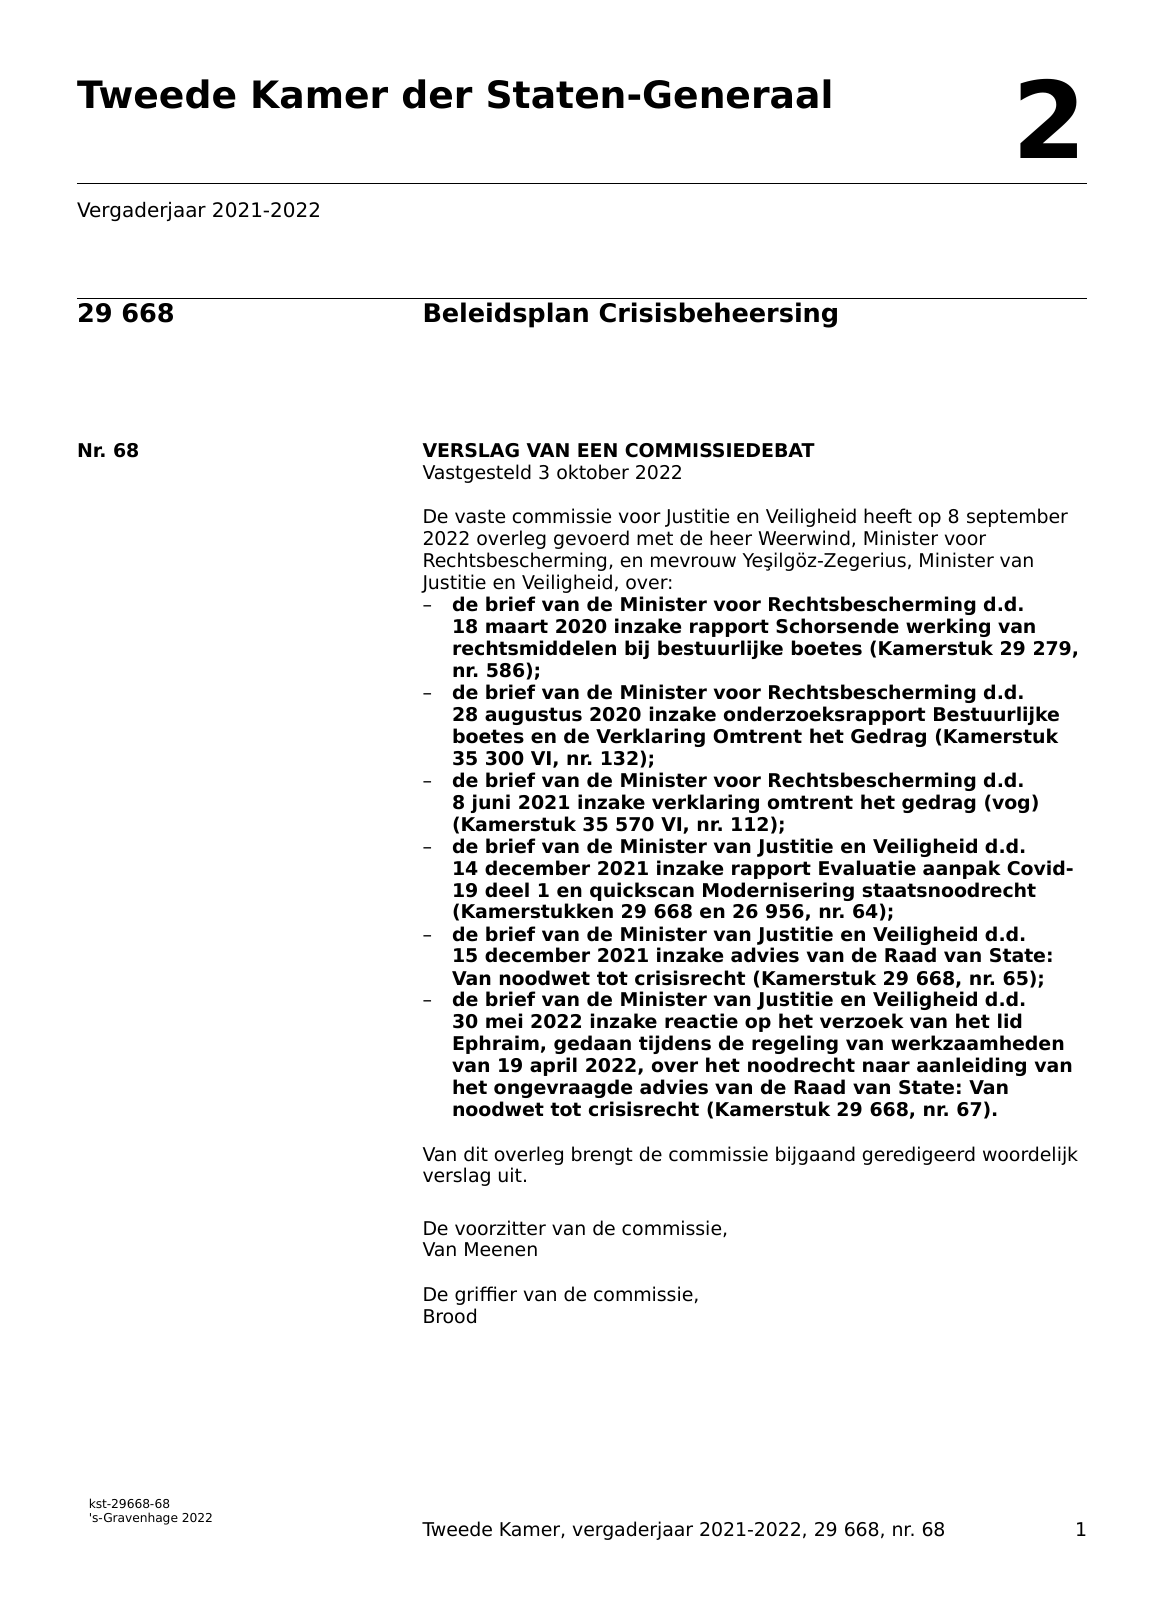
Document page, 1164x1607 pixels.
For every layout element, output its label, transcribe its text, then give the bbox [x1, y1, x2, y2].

text Vastgesteld 3 oktober 2022 [422, 462, 1087, 484]
subtitle 29 668 Beleidsplan Crisisbeheersing [77, 299, 1087, 329]
text Van dit overleg brengt de commissie bijgaand geredigeerd woordelijk verslag uit. [422, 1143, 1087, 1187]
text – de brief van de Minister van Justitie en Veiligheid d.d. 15 december 2021 inzake advies van de Raad van State: Van noodwet tot crisisrecht (Kamerstuk 29 668, nr. 65); [422, 923, 1087, 989]
subtitle Nr. 68 VERSLAG VAN EEN COMMISSIEDEBAT [77, 440, 1087, 462]
text – de brief van de Minister van Justitie en Veiligheid d.d. 14 december 2021 inzake rapport Evaluatie aanpak Covid-19 deel 1 en quickscan Modernisering staatsnoodrecht (Kamerstukken 29 668 en 26 956, nr. 64); [422, 836, 1087, 923]
text – de brief van de Minister voor Rechtsbescherming d.d. 18 maart 2020 inzake rapport Schorsende werking van rechtsmiddelen bij bestuurlijke boetes (Kamerstuk 29 279, nr. 586); [422, 594, 1087, 682]
table_header Tweede Kamer der Staten-Generaal [77, 59, 886, 183]
text – de brief van de Minister voor Rechtsbescherming d.d. 8 juni 2021 inzake verklaring omtrent het gedrag (vog) (Kamerstuk 35 570 VI, nr. 112); [422, 769, 1087, 836]
text kst-29668-68 [88, 1497, 323, 1511]
text De voorzitter van de commissie, Van Meenen [422, 1217, 1087, 1261]
table_cell Vergaderjaar 2021-2022 [77, 184, 1087, 298]
text – de brief van de Minister van Justitie en Veiligheid d.d. 30 mei 2022 inzake reactie op het verzoek van het lid Ephraim, gedaan tijdens de regeling van werkzaamheden van 19 april 2022, over het noodrecht naar aanleiding van het ongevraagde advies van de Raad van State: Van noodwet tot crisisrecht (Kamerstuk 29 668, nr. 67). [422, 989, 1087, 1121]
text 's-Gravenhage 2022 [88, 1511, 323, 1525]
text De griffier van de commissie, Brood [422, 1283, 1087, 1327]
text – de brief van de Minister voor Rechtsbescherming d.d. 28 augustus 2020 inzake onderzoeksrapport Bestuurlijke boetes en de Verklaring Omtrent het Gedrag (Kamerstuk 35 300 VI, nr. 132); [422, 682, 1087, 769]
text De vaste commissie voor Justitie en Veiligheid heeft op 8 september 2022 overleg gevoerd met de heer Weerwind, Minister voor Rechtsbescherming, en mevrouw Yeşilgöz-Zegerius, Minister van Justitie en Veiligheid, over: [422, 506, 1087, 594]
table_header 2 [886, 59, 1087, 183]
